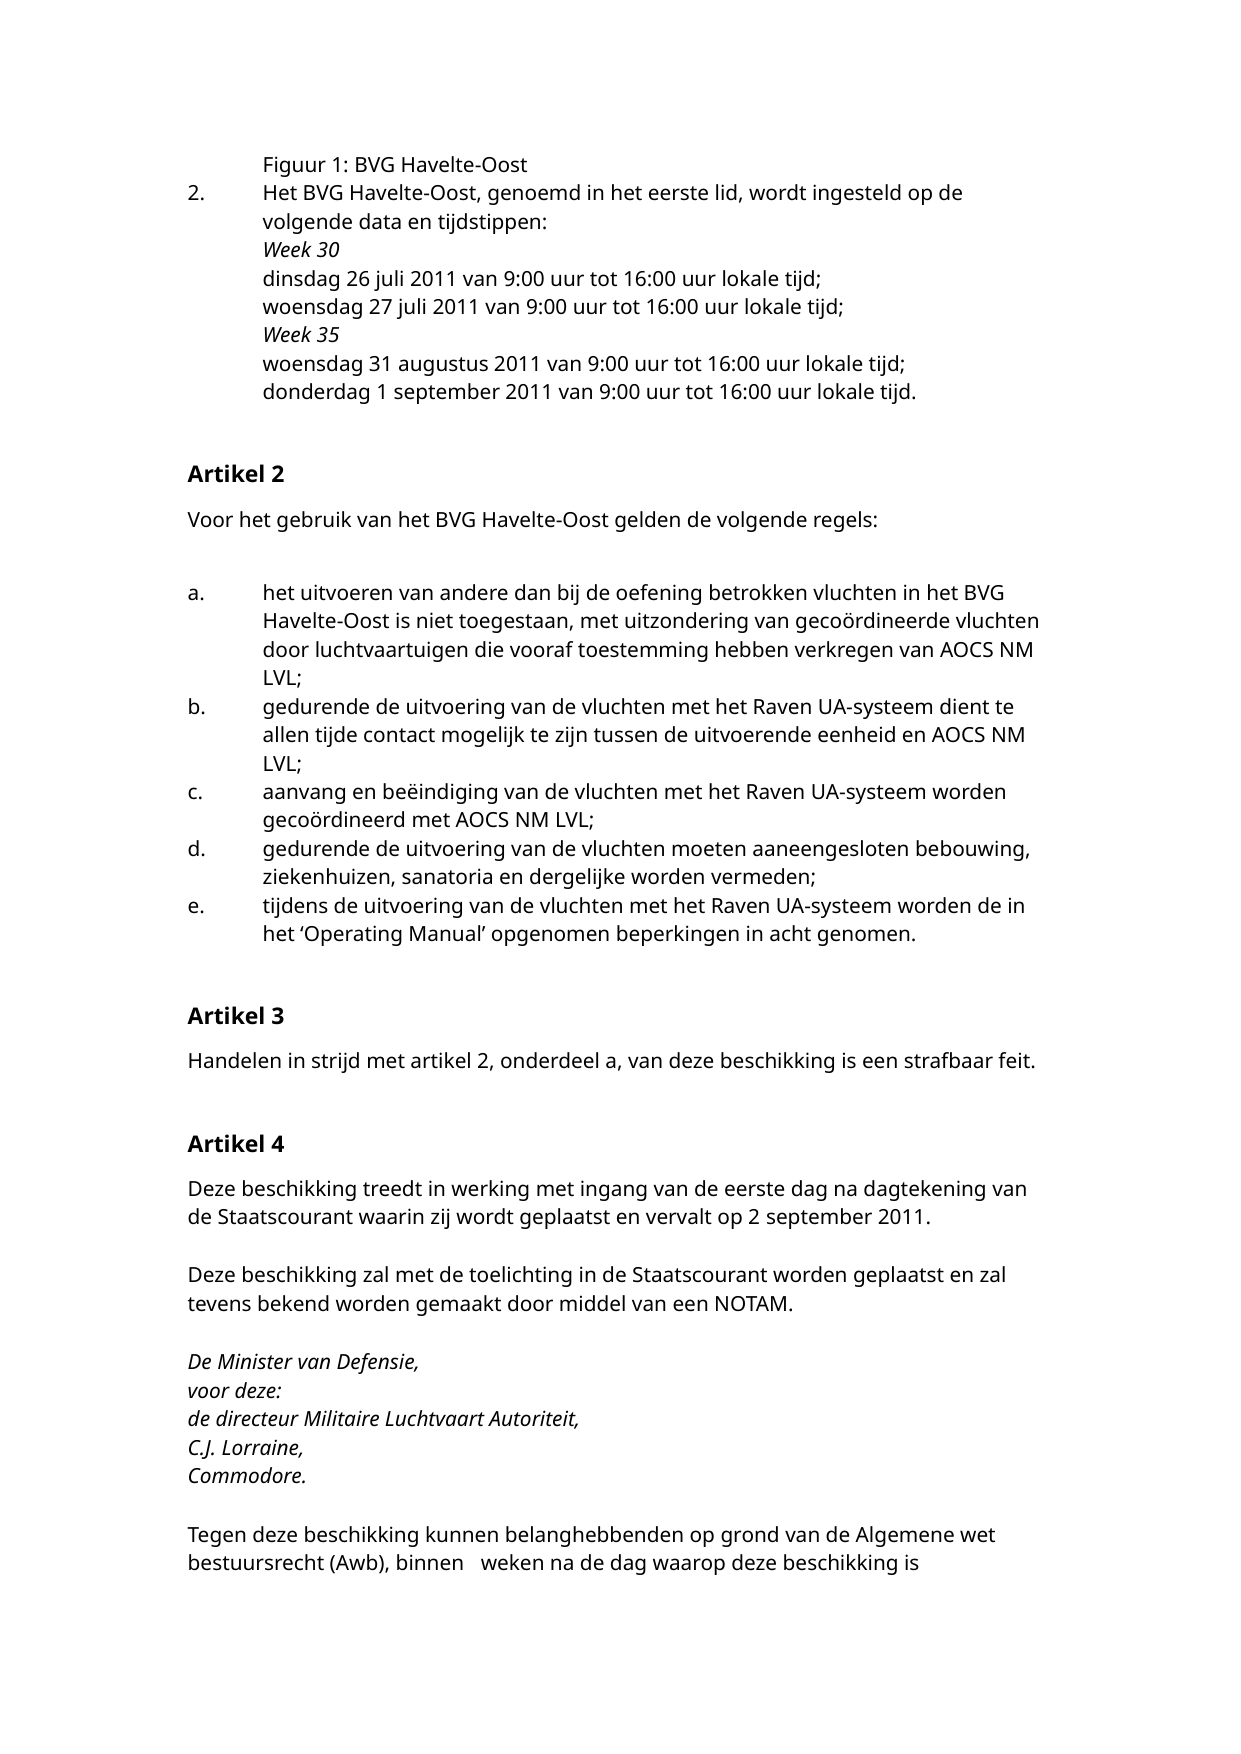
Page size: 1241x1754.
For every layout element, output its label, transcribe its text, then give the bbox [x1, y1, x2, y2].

text Tegen deze beschikking kunnen belanghebbenden op grond van de Algemene wet bestuursrecht (Awb), binnen weken na de dag waarop deze beschikking is [187, 1520, 1053, 1577]
list woensdag 31 augustus 2011 van 9:00 uur tot 16:00 uur lokale tijd; [187, 349, 1053, 377]
list gedurende de uitvoering van de vluchten met het Raven UA-systeem dient te allen tijde contact mogelijk te zijn tussen de uitvoerende eenheid en AOCS NM LVL; [187, 692, 1053, 777]
text Voor het gebruik van het BVG Havelte-Oost gelden de volgende regels: [187, 505, 1053, 533]
list tijdens de uitvoering van de vluchten met het Raven UA-systeem worden de in het ‘Operating Manual’ opgenomen beperkingen in acht genomen. [187, 891, 1053, 948]
list Week 30 [187, 235, 1053, 264]
text de directeur Militaire Luchtvaart Autoriteit, [187, 1404, 1053, 1433]
text De Minister van Defensie, [187, 1347, 1053, 1376]
text voor deze: [187, 1376, 1053, 1404]
text Handelen in strijd met artikel 2, onderdeel a, van deze beschikking is een strafbaar feit. [187, 1047, 1053, 1075]
list het uitvoeren van andere dan bij de oefening betrokken vluchten in het BVG Havelte-Oost is niet toegestaan, met uitzondering van gecoördineerde vluchten door luchtvaartuigen die vooraf toestemming hebben verkregen van AOCS NM LVL; [187, 578, 1053, 692]
subtitle Artikel 3 [187, 1000, 1053, 1032]
list woensdag 27 juli 2011 van 9:00 uur tot 16:00 uur lokale tijd; [187, 292, 1053, 321]
list donderdag 1 september 2011 van 9:00 uur tot 16:00 uur lokale tijd. [187, 377, 1053, 406]
list gedurende de uitvoering van de vluchten moeten aaneengesloten bebouwing, ziekenhuizen, sanatoria en dergelijke worden vermeden; [187, 834, 1053, 891]
list aanvang en beëindiging van de vluchten met het Raven UA-systeem worden gecoördineerd met AOCS NM LVL; [187, 777, 1053, 834]
list Het BVG Havelte-Oost, genoemd in het eerste lid, wordt ingesteld op de volgende data en tijdstippen: [187, 178, 1053, 235]
text Deze beschikking treedt in werking met ingang van de eerste dag na dagtekening van de Staatscourant waarin zij wordt geplaatst en vervalt op 2 september 2011. [187, 1174, 1053, 1231]
list Week 35 [187, 321, 1053, 349]
text C.J. Lorraine, [187, 1433, 1053, 1461]
list dinsdag 26 juli 2011 van 9:00 uur tot 16:00 uur lokale tijd; [187, 264, 1053, 292]
list Figuur 1: BVG Havelte-Oost [187, 150, 1053, 178]
text Commodore. [187, 1461, 1053, 1490]
subtitle Artikel 2 [187, 458, 1053, 490]
subtitle Artikel 4 [187, 1127, 1053, 1159]
text Deze beschikking zal met de toelichting in de Staatscourant worden geplaatst en zal tevens bekend worden gemaakt door middel van een NOTAM. [187, 1261, 1053, 1317]
